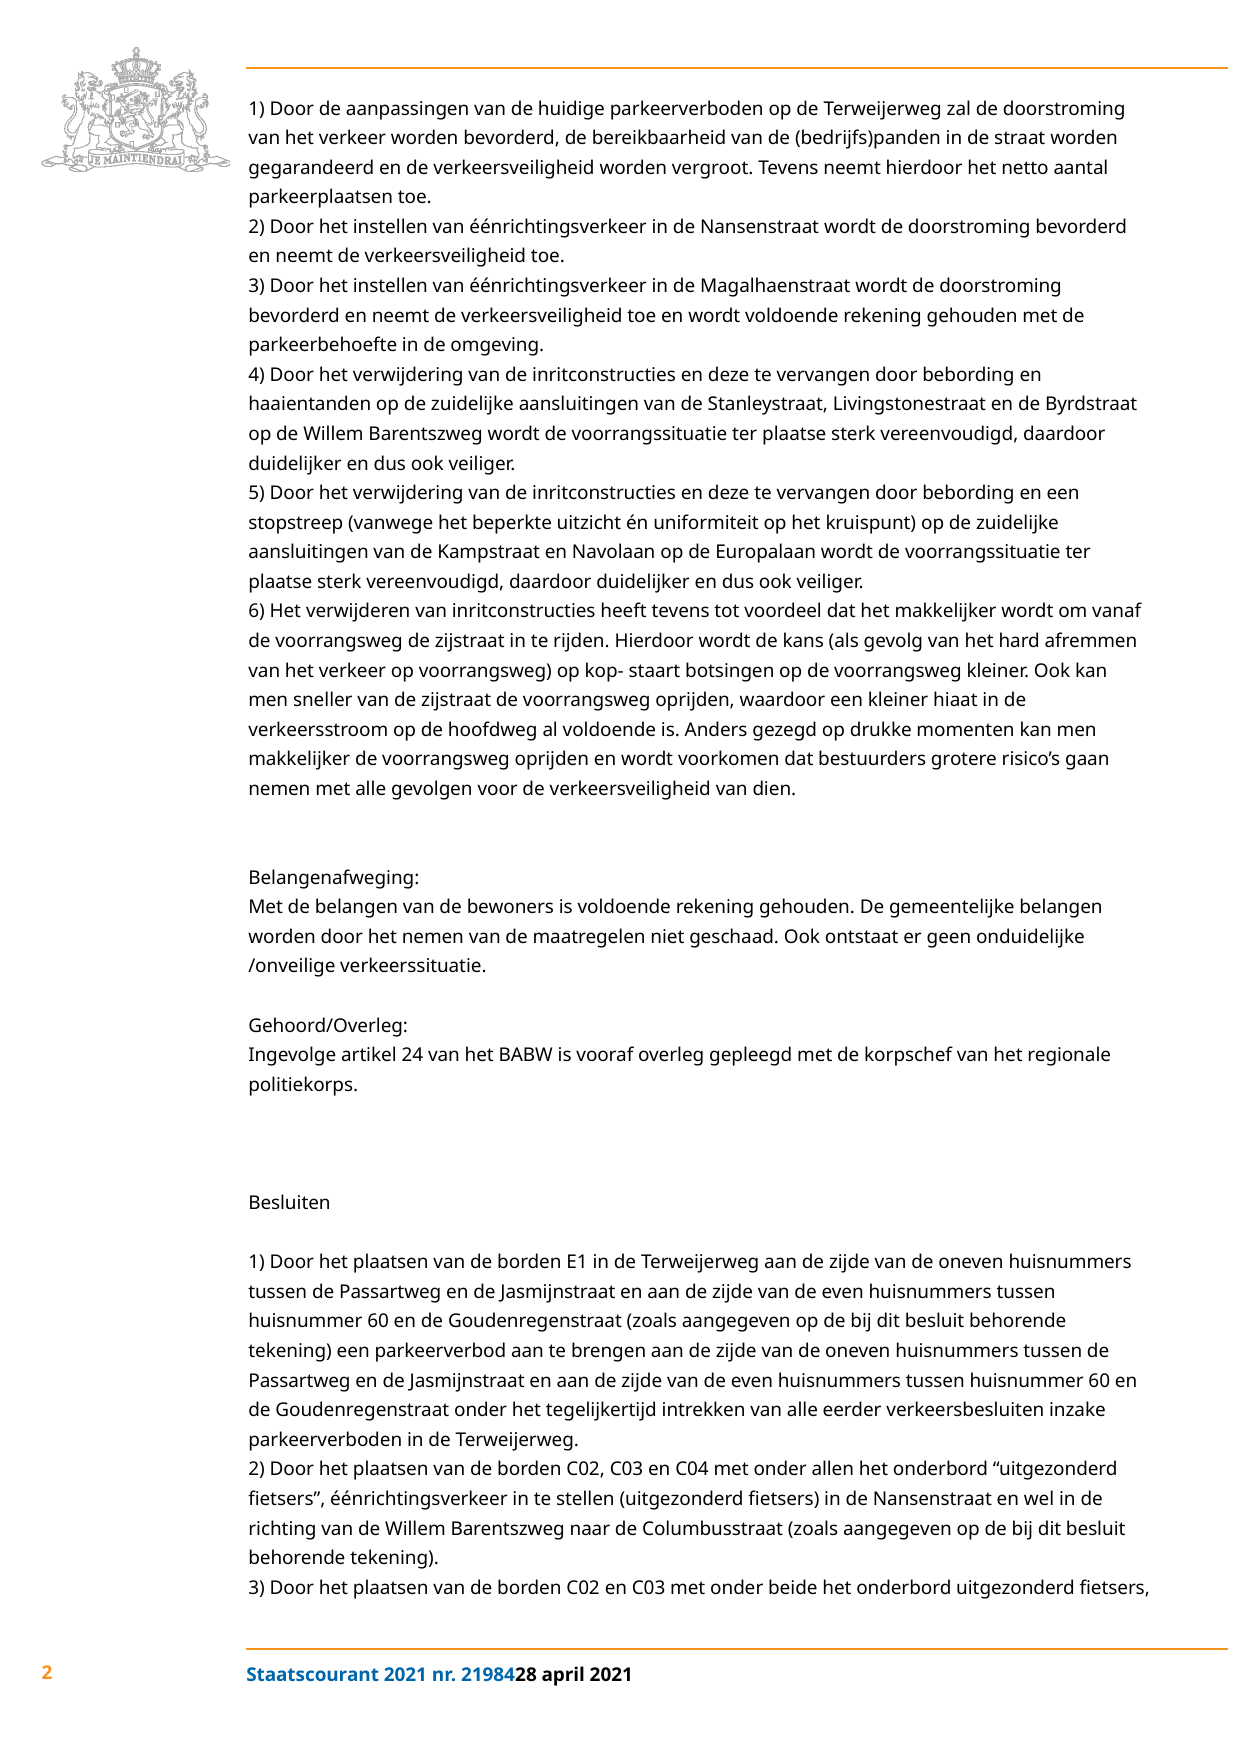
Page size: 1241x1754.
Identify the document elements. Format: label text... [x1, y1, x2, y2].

text Met de belangen van de bewoners is voldoende rekening gehouden. De gemeentelijke belangen worden door het nemen van de maatregelen niet geschaad. Ook ontstaat er geen onduidelijke /onveilige verkeerssituatie. [248, 893, 1152, 978]
text 5) Door het verwijdering van de inritconstructies en deze te vervangen door bebording en een stopstreep (vanwege het beperkte uitzicht én uniformiteit op het kruispunt) op de zuidelijke aansluitingen van de Kampstraat en Navolaan op de Europalaan wordt de voorrangssituatie ter plaatse sterk vereenvoudigd, daardoor duidelijker en dus ook veiliger. [248, 479, 1152, 594]
text Ingevolge artikel 24 van het BABW is vooraf overleg gepleegd met de korpschef van het regionale politiekorps. [248, 1041, 1152, 1097]
text 2) Door het instellen van éénrichtingsverkeer in de Nansenstraat wordt de doorstroming bevorderd en neemt de verkeersveiligheid toe. [248, 213, 1152, 268]
text 3) Door het plaatsen van de borden C02 en C03 met onder beide het onderbord uitgezonderd fietsers, [248, 1574, 1152, 1600]
text 1) Door de aanpassingen van de huidige parkeerverboden op de Terweijerweg zal de doorstroming van het verkeer worden bevorderd, de bereikbaarheid van de (bedrijfs)panden in de straat worden gegarandeerd en de verkeersveiligheid worden vergroot. Tevens neemt hierdoor het netto aantal parkeerplaatsen toe. [248, 95, 1152, 209]
text 3) Door het instellen van éénrichtingsverkeer in de Magalhaenstraat wordt de doorstroming bevorderd en neemt de verkeersveiligheid toe en wordt voldoende rekening gehouden met de parkeerbehoefte in de omgeving. [248, 272, 1152, 357]
text 6) Het verwijderen van inritconstructies heeft tevens tot voordeel dat het makkelijker wordt om vanaf de voorrangsweg de zijstraat in te rijden. Hierdoor wordt de kans (als gevolg van het hard afremmen van het verkeer op voorrangsweg) op kop- staart botsingen op de voorrangsweg kleiner. Ook kan men sneller van de zijstraat de voorrangsweg oprijden, waardoor een kleiner hiaat in de verkeersstroom op de hoofdweg al voldoende is. Anders gezegd op drukke momenten kan men makkelijker de voorrangsweg oprijden en wordt voorkomen dat bestuurders grotere risico’s gaan nemen met alle gevolgen voor de verkeersveiligheid van dien. [248, 598, 1152, 801]
text Gehoord/Overleg: [248, 1012, 1152, 1038]
text Besluiten [248, 1189, 1152, 1215]
text Belangenafweging: [248, 864, 1152, 890]
text 2) Door het plaatsen van de borden C02, C03 en C04 met onder allen het onderbord “uitgezonderd fietsers”, éénrichtingsverkeer in te stellen (uitgezonderd fietsers) in de Nansenstraat en wel in de richting van de Willem Barentszweg naar de Columbusstraat (zoals aangegeven op de bij dit besluit behorende tekening). [248, 1456, 1152, 1570]
text 4) Door het verwijdering van de inritconstructies en deze te vervangen door bebording en haaientanden op de zuidelijke aansluitingen van de Stanleystraat, Livingstonestraat en de Byrdstraat op de Willem Barentszweg wordt de voorrangssituatie ter plaatse sterk vereenvoudigd, daardoor duidelijker en dus ook veiliger. [248, 361, 1152, 476]
text 1) Door het plaatsen van de borden E1 in de Terweijerweg aan de zijde van de oneven huisnummers tussen de Passartweg en de Jasmijnstraat en aan de zijde van de even huisnummers tussen huisnummer 60 en de Goudenregenstraat (zoals aangegeven op de bij dit besluit behorende tekening) een parkeerverbod aan te brengen aan de zijde van de oneven huisnummers tussen de Passartweg en de Jasmijnstraat en aan de zijde van de even huisnummers tussen huisnummer 60 en de Goudenregenstraat onder het tegelijkertijd intrekken van alle eerder verkeersbesluiten inzake parkeerverboden in de Terweijerweg. [248, 1248, 1152, 1452]
picture [41, 47, 231, 172]
